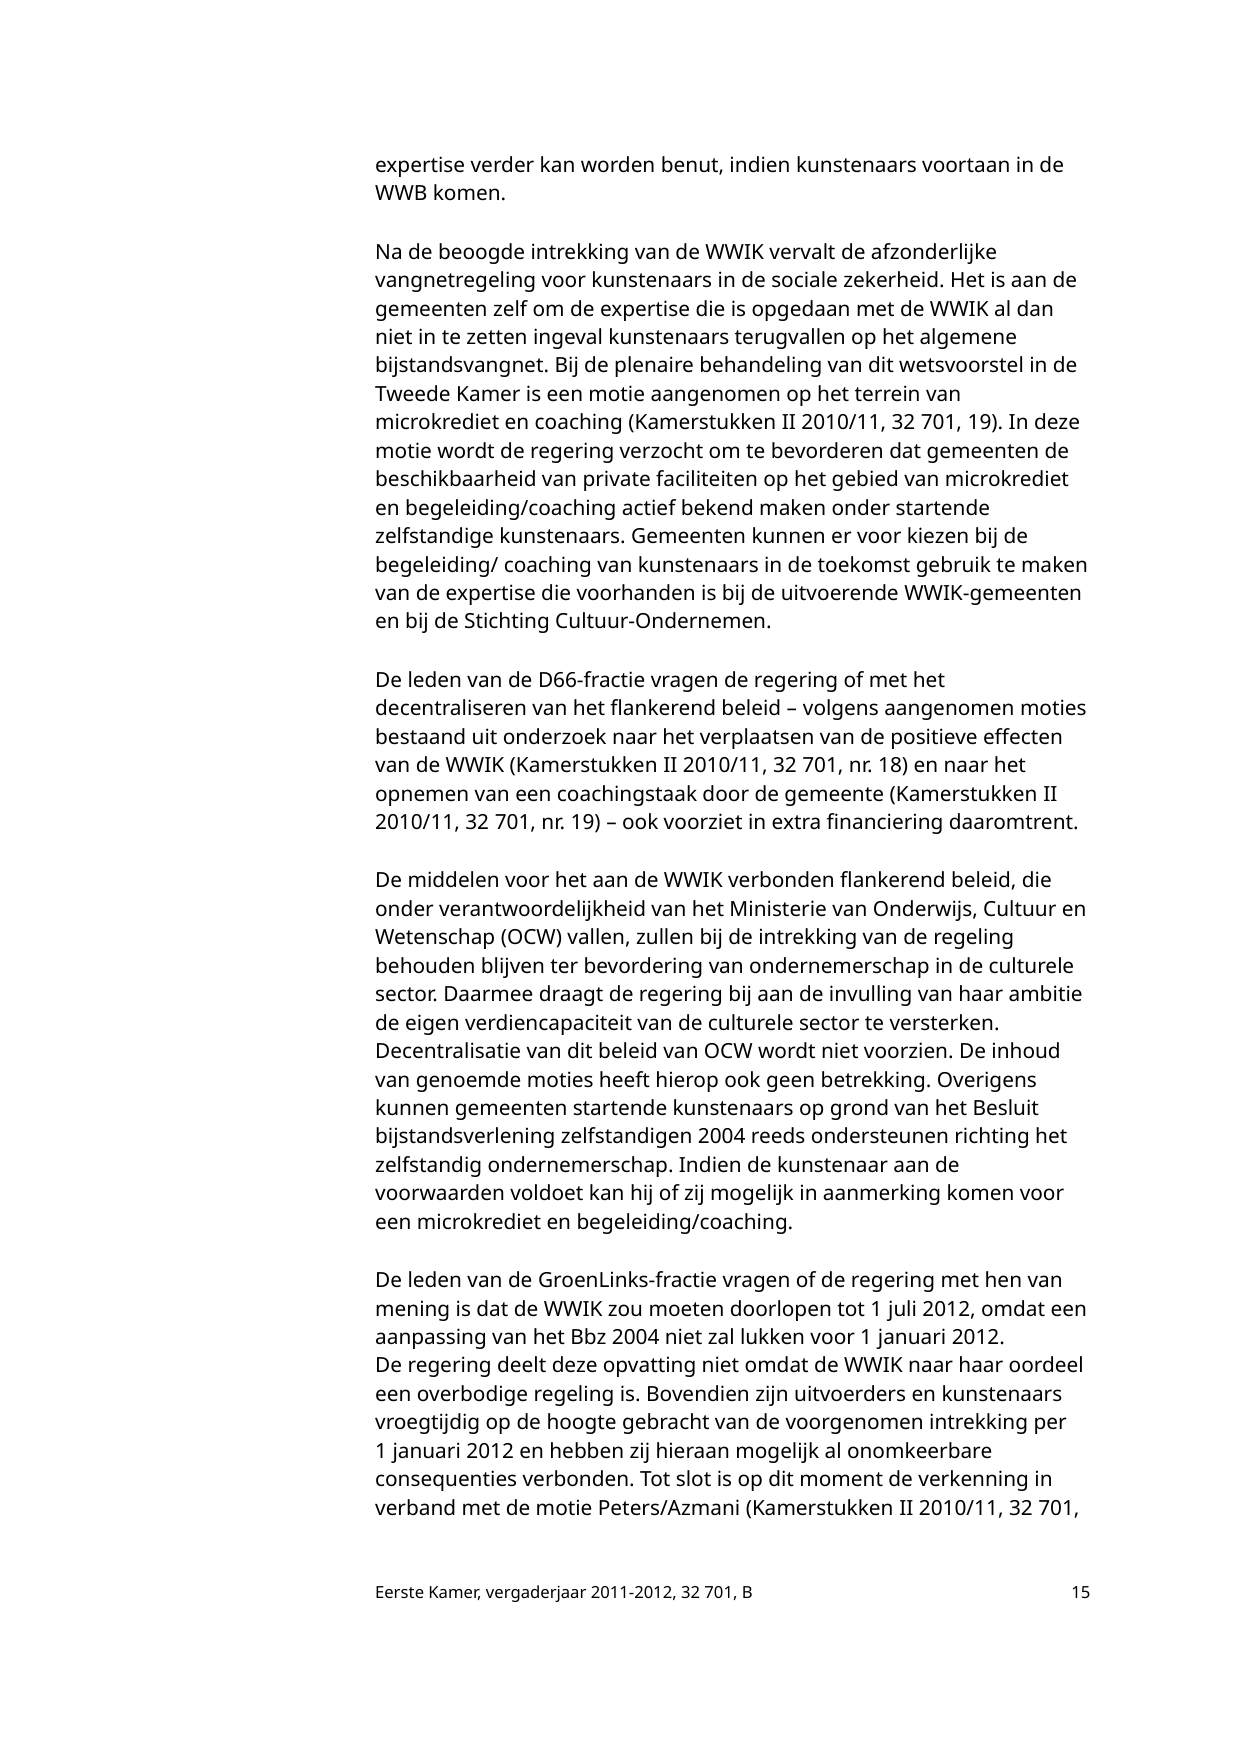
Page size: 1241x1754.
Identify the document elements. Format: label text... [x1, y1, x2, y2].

text De leden van de D66-fractie vragen de regering of met het decentraliseren van het flankerend beleid – volgens aangenomen moties bestaand uit onderzoek naar het verplaatsen van de positieve effecten van de WWIK (Kamerstukken II 2010/11, 32 701, nr. 18) en naar het opnemen van een coachingstaak door de gemeente (Kamerstukken II 2010/11, 32 701, nr. 19) – ook voorziet in extra financiering daaromtrent. [375, 665, 1090, 836]
text De regering deelt deze opvatting niet omdat de WWIK naar haar oordeel een overbodige regeling is. Bovendien zijn uitvoerders en kunstenaars vroegtijdig op de hoogte gebracht van de voorgenomen intrekking per 1 januari 2012 en hebben zij hieraan mogelijk al onomkeerbare consequenties verbonden. Tot slot is op dit moment de verkenning in verband met de motie Peters/Azmani (Kamerstukken II 2010/11, 32 701, [375, 1351, 1090, 1521]
text De middelen voor het aan de WWIK verbonden flankerend beleid, die onder verantwoordelijkheid van het Ministerie van Onderwijs, Cultuur en Wetenschap (OCW) vallen, zullen bij de intrekking van de regeling behouden blijven ter bevordering van ondernemerschap in de culturele sector. Daarmee draagt de regering bij aan de invulling van haar ambitie de eigen verdiencapaciteit van de culturele sector te versterken. Decentralisatie van dit beleid van OCW wordt niet voorzien. De inhoud van genoemde moties heeft hierop ook geen betrekking. Overigens kunnen gemeenten startende kunstenaars op grond van het Besluit bijstandsverlening zelfstandigen 2004 reeds ondersteunen richting het zelfstandig ondernemerschap. Indien de kunstenaar aan de voorwaarden voldoet kan hij of zij mogelijk in aanmerking komen voor een microkrediet en begeleiding/coaching. [375, 866, 1090, 1235]
text De leden van de GroenLinks-fractie vragen of de regering met hen van mening is dat de WWIK zou moeten doorlopen tot 1 juli 2012, omdat een aanpassing van het Bbz 2004 niet zal lukken voor 1 januari 2012. [375, 1265, 1090, 1351]
text expertise verder kan worden benut, indien kunstenaars voortaan in de WWB komen. [375, 150, 1090, 207]
text Na de beoogde intrekking van de WWIK vervalt de afzonderlijke vangnetregeling voor kunstenaars in de sociale zekerheid. Het is aan de gemeenten zelf om de expertise die is opgedaan met de WWIK al dan niet in te zetten ingeval kunstenaars terugvallen op het algemene bijstandsvangnet. Bij de plenaire behandeling van dit wetsvoorstel in de Tweede Kamer is een motie aangenomen op het terrein van microkrediet en coaching (Kamerstukken II 2010/11, 32 701, 19). In deze motie wordt de regering verzocht om te bevorderen dat gemeenten de beschikbaarheid van private faciliteiten op het gebied van microkrediet en begeleiding/coaching actief bekend maken onder startende zelfstandige kunstenaars. Gemeenten kunnen er voor kiezen bij de begeleiding/ coaching van kunstenaars in de toekomst gebruik te maken van de expertise die voorhanden is bij de uitvoerende WWIK-gemeenten en bij de Stichting Cultuur-Ondernemen. [375, 237, 1090, 635]
